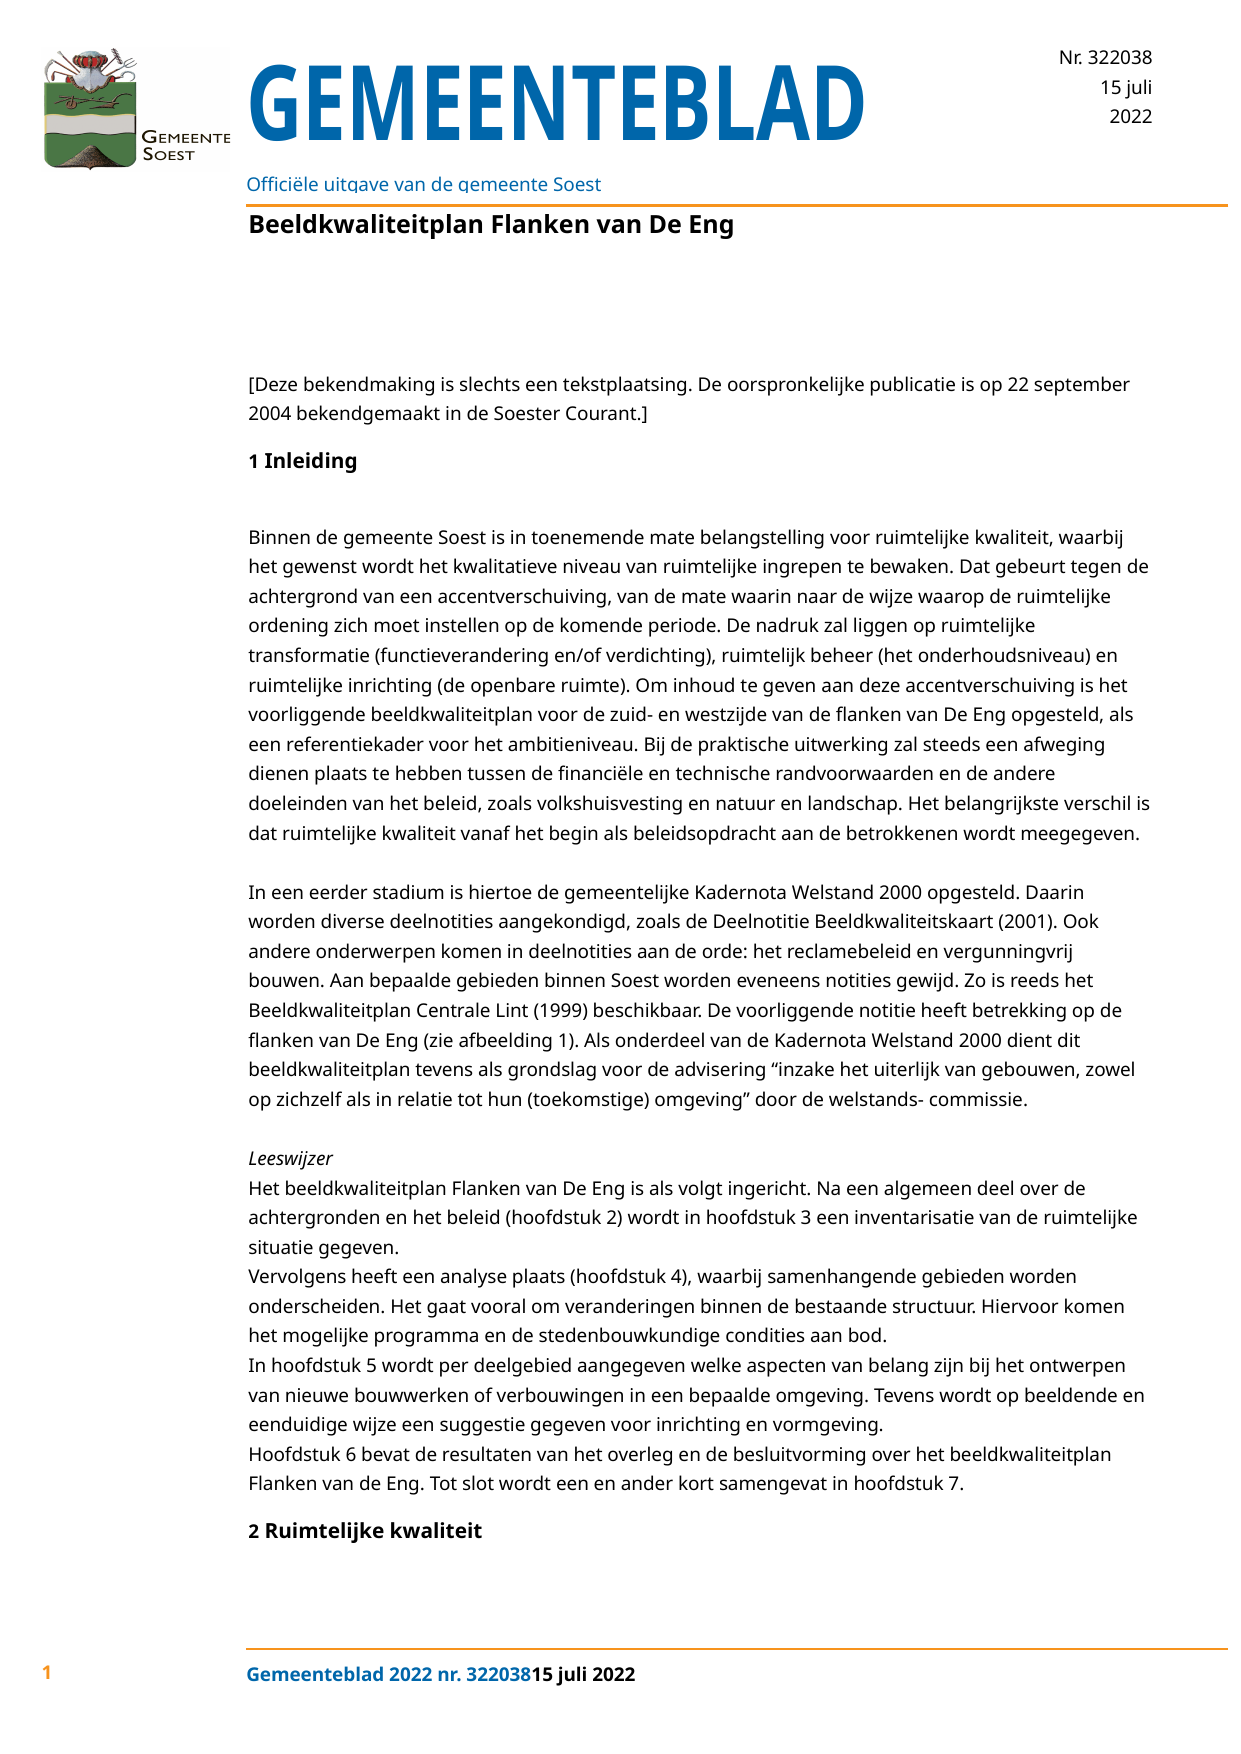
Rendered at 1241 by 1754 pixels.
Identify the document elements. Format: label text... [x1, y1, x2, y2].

text Vervolgens heeft een analyse plaats (hoofdstuk 4), waarbij samenhangende gebieden worden onderscheiden. Het gaat vooral om veranderingen binnen de bestaande structuur. Hiervoor komen het mogelijke programma en de stedenbouwkundige condities aan bod. [248, 1263, 1152, 1348]
text [Deze bekendmaking is slechts een tekstplaatsing. De oorspronkelijke publicatie is op 22 september 2004 bekendgemaakt in de Soester Courant.] [248, 371, 1152, 426]
text Beeldkwaliteitplan Flanken van De Eng [248, 207, 1152, 241]
text Leeswijzer [248, 1145, 1152, 1171]
text Hoofdstuk 6 bevat de resultaten van het overleg en de besluitvorming over het beeldkwaliteitplan Flanken van de Eng. Tot slot wordt een en ander kort samengevat in hoofdstuk 7. [248, 1441, 1152, 1496]
text Het beeldkwaliteitplan Flanken van De Eng is als volgt ingericht. Na een algemeen deel over de achtergronden en het beleid (hoofdstuk 2) wordt in hoofdstuk 3 een inventarisatie van de ruimtelijke situatie gegeven. [248, 1175, 1152, 1260]
picture [41, 47, 231, 172]
text 2 Ruimtelijke kwaliteit [248, 1516, 1152, 1545]
text In hoofdstuk 5 wordt per deelgebied aangegeven welke aspecten van belang zijn bij het ontwerpen van nieuwe bouwwerken of verbouwingen in een bepaalde omgeving. Tevens wordt op beeldende en eenduidige wijze een suggestie gegeven voor inrichting en vormgeving. [248, 1352, 1152, 1437]
text In een eerder stadium is hiertoe de gemeentelijke Kadernota Welstand 2000 opgesteld. Daarin worden diverse deelnotities aangekondigd, zoals de Deelnotitie Beeldkwaliteitskaart (2001). Ook andere onderwerpen komen in deelnotities aan de orde: het reclamebeleid en vergunningvrij bouwen. Aan bepaalde gebieden binnen Soest worden eveneens notities gewijd. Zo is reeds het Beeldkwaliteitplan Centrale Lint (1999) beschikbaar. De voorliggende notitie heeft betrekking op de flanken van De Eng (zie afbeelding 1). Als onderdeel van de Kadernota Welstand 2000 dient dit beeldkwaliteitplan tevens als grondslag voor de advisering “inzake het uiterlijk van gebouwen, zowel op zichzelf als in relatie tot hun (toekomstige) omgeving” door de welstands- commissie. [248, 879, 1152, 1112]
text 1 Inleiding [248, 446, 1152, 475]
text Binnen de gemeente Soest is in toenemende mate belangstelling voor ruimtelijke kwaliteit, waarbij het gewenst wordt het kwalitatieve niveau van ruimtelijke ingrepen te bewaken. Dat gebeurt tegen de achtergrond van een accentverschuiving, van de mate waarin naar de wijze waarop de ruimtelijke ordening zich moet instellen op de komende periode. De nadruk zal liggen op ruimtelijke transformatie (functieverandering en/of verdichting), ruimtelijk beheer (het onderhoudsniveau) en ruimtelijke inrichting (de openbare ruimte). Om inhoud te geven aan deze accentverschuiving is het voorliggende beeldkwaliteitplan voor de zuid- en westzijde van de flanken van De Eng opgesteld, als een referentiekader voor het ambitieniveau. Bij de praktische uitwerking zal steeds een afweging dienen plaats te hebben tussen de financiële en technische randvoorwaarden en de andere doeleinden van het beleid, zoals volkshuisvesting en natuur en landschap. Het belangrijkste verschil is dat ruimtelijke kwaliteit vanaf het begin als beleidsopdracht aan de betrokkenen wordt meegegeven. [248, 524, 1152, 846]
